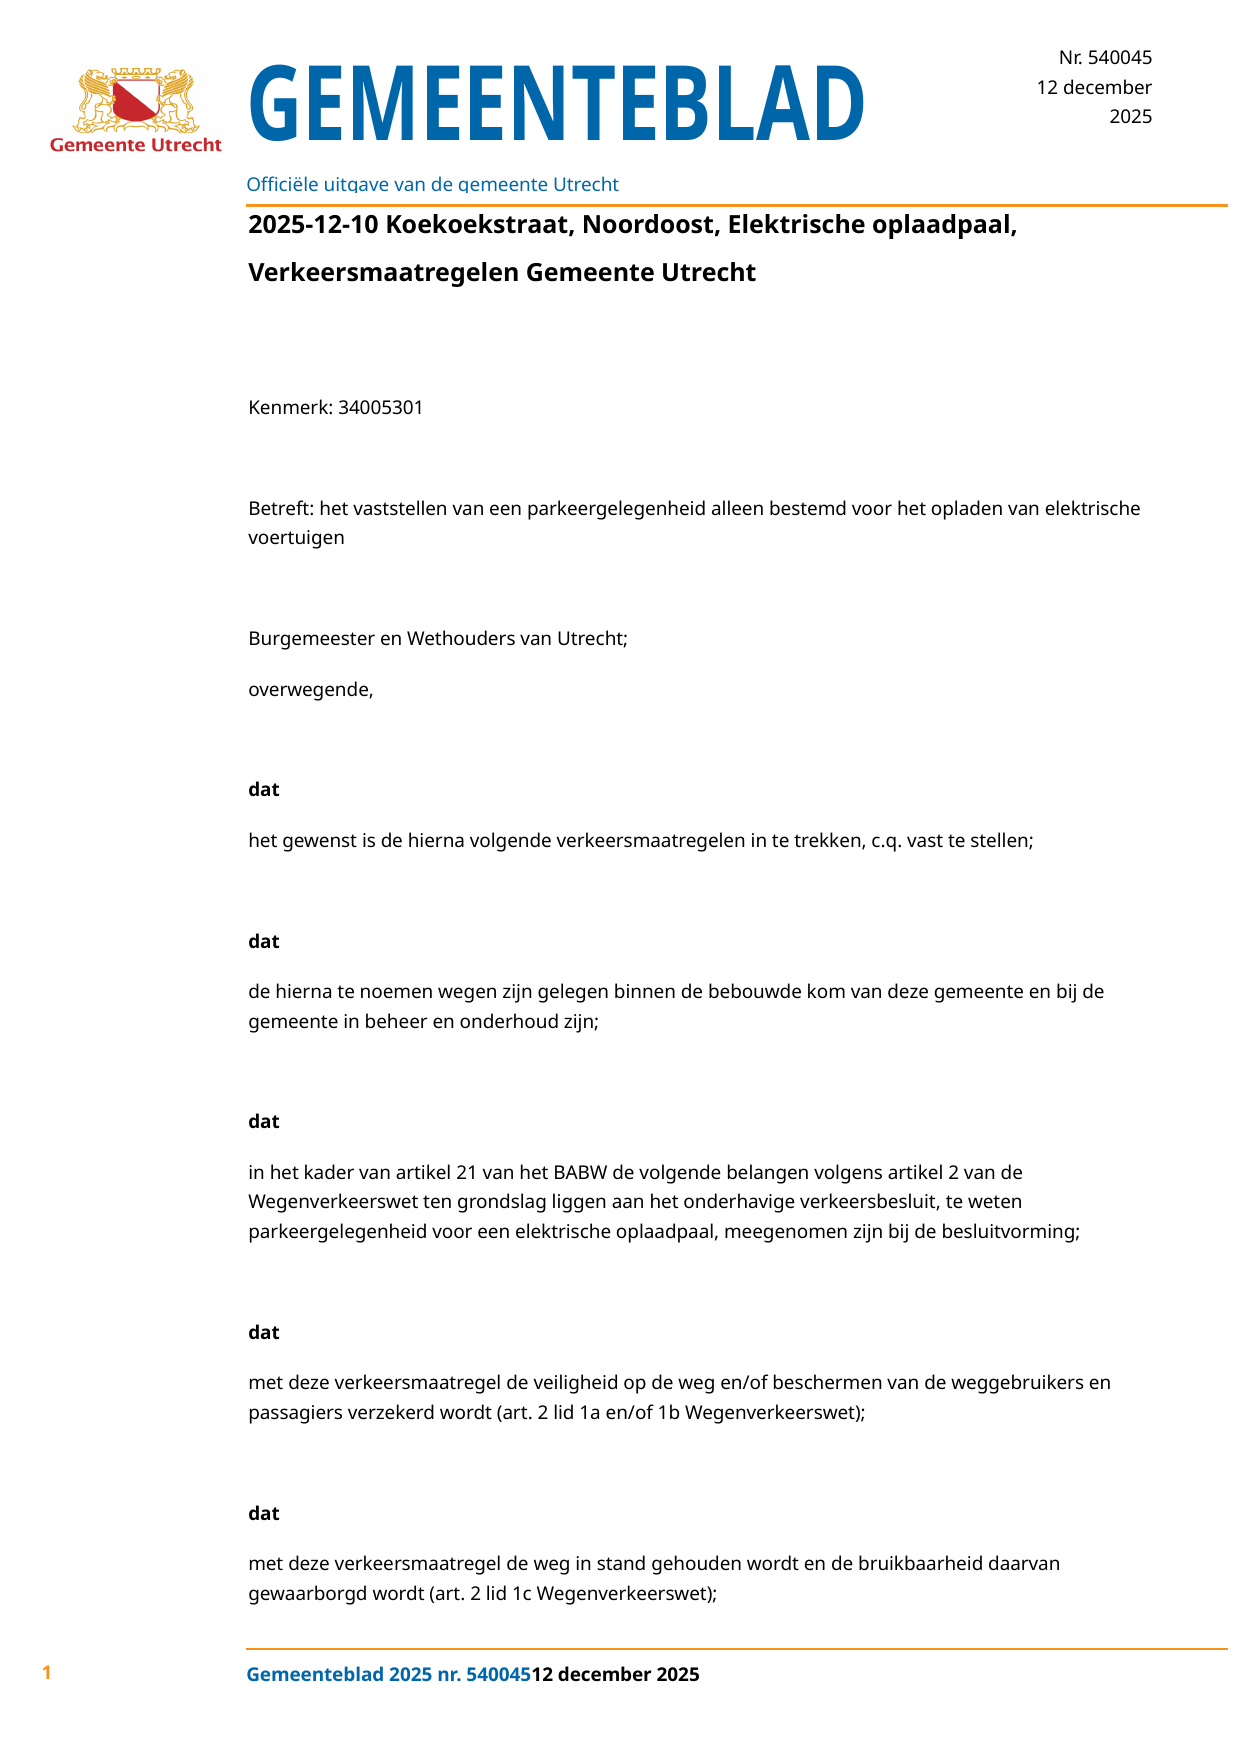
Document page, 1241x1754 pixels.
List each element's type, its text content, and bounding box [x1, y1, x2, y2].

text de hierna te noemen wegen zijn gelegen binnen de bebouwde kom van deze gemeente en bij de gemeente in beheer en onderhoud zijn; [248, 978, 1152, 1033]
text dat [248, 1319, 1152, 1345]
text dat [248, 777, 1152, 802]
text dat [248, 1500, 1152, 1526]
text 2025-12-10 Koekoekstraat, Noordoost, Elektrische oplaadpaal, Verkeersmaatregelen Gemeente Utrecht [248, 207, 1152, 288]
text in het kader van artikel 21 van het BABW de volgende belangen volgens artikel 2 van de Wegenverkeerswet ten grondslag liggen aan het onderhavige verkeersbesluit, te weten parkeergelegenheid voor een elektrische oplaadpaal, meegenomen zijn bij de besluitvorming; [248, 1159, 1152, 1244]
text dat [248, 1109, 1152, 1134]
text Burgemeester en Wethouders van Utrecht; [248, 625, 1152, 651]
text met deze verkeersmaatregel de veiligheid op de weg en/of beschermen van de weggebruikers en passagiers verzekerd wordt (art. 2 lid 1a en/of 1b Wegenverkeerswet); [248, 1369, 1152, 1425]
text Kenmerk: 34005301 [248, 394, 1152, 420]
text met deze verkeersmaatregel de weg in stand gehouden wordt en de bruikbaarheid daarvan gewaarborgd wordt (art. 2 lid 1c Wegenverkeerswet); [248, 1550, 1152, 1606]
text overwegende, [248, 676, 1152, 701]
text dat [248, 928, 1152, 953]
text het gewenst is de hierna volgende verkeersmaatregelen in te trekken, c.q. vast te stellen; [248, 827, 1152, 853]
text Betreft: het vaststellen van een parkeergelegenheid alleen bestemd voor het opladen van elektrische voertuigen [248, 495, 1152, 550]
picture [41, 47, 231, 172]
